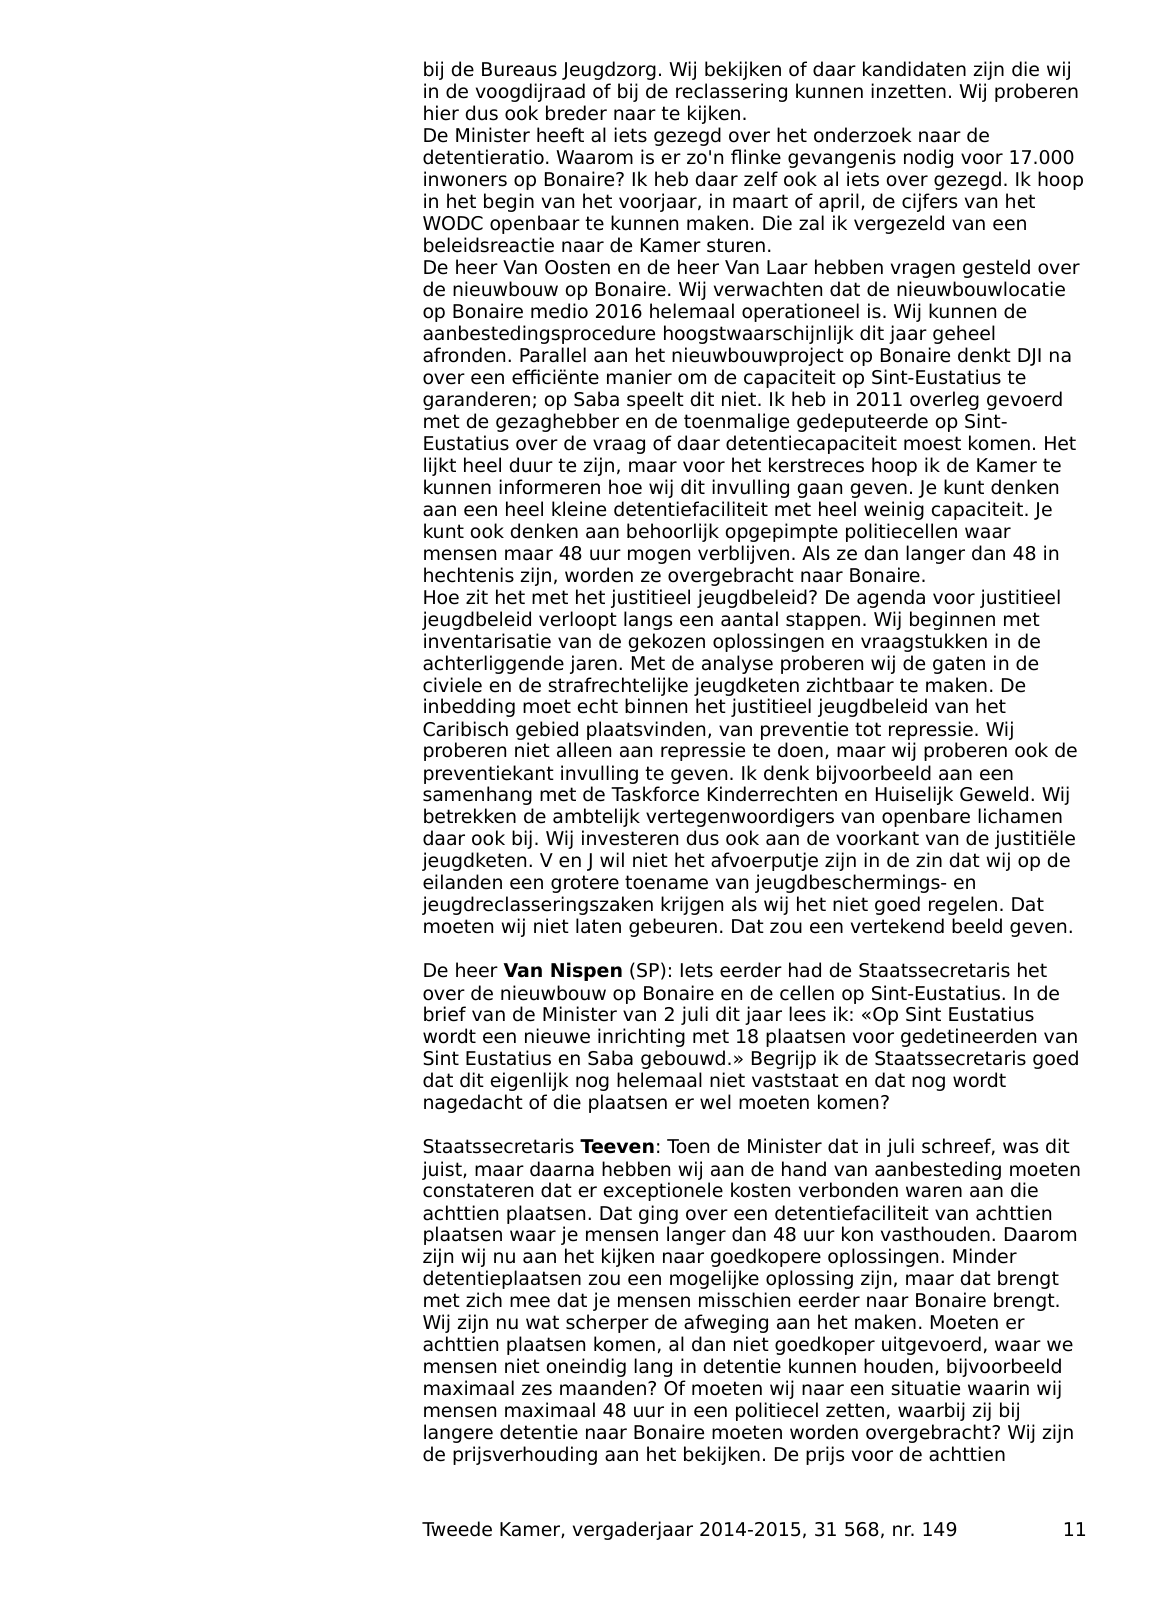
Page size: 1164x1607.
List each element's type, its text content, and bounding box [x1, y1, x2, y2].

text De Minister heeft al iets gezegd over het onderzoek naar de detentieratio. Waarom is er zo'n flinke gevangenis nodig voor 17.000 inwoners op Bonaire? Ik heb daar zelf ook al iets over gezegd. Ik hoop in het begin van het voorjaar, in maart of april, de cijfers van het WODC openbaar te kunnen maken. Die zal ik vergezeld van een beleidsreactie naar de Kamer sturen. [422, 125, 1087, 257]
text Hoe zit het met het justitieel jeugdbeleid? De agenda voor justitieel jeugdbeleid verloopt langs een aantal stappen. Wij beginnen met inventarisatie van de gekozen oplossingen en vraagstukken in de achterliggende jaren. Met de analyse proberen wij de gaten in de civiele en de strafrechtelijke jeugdketen zichtbaar te maken. De inbedding moet echt binnen het justitieel jeugdbeleid van het Caribisch gebied plaatsvinden, van preventie tot repressie. Wij proberen niet alleen aan repressie te doen, maar wij proberen ook de preventiekant invulling te geven. Ik denk bijvoorbeeld aan een samenhang met de Taskforce Kinderrechten en Huiselijk Geweld. Wij betrekken de ambtelijk vertegenwoordigers van openbare lichamen daar ook bij. Wij investeren dus ook aan de voorkant van de justitiële jeugdketen. V en J wil niet het afvoerputje zijn in de zin dat wij op de eilanden een grotere toename van jeugdbeschermings- en jeugdreclasseringszaken krijgen als wij het niet goed regelen. Dat moeten wij niet laten gebeuren. Dat zou een vertekend beeld geven. [422, 587, 1087, 938]
text De heer Van Oosten en de heer Van Laar hebben vragen gesteld over de nieuwbouw op Bonaire. Wij verwachten dat de nieuwbouwlocatie op Bonaire medio 2016 helemaal operationeel is. Wij kunnen de aanbestedingsprocedure hoogstwaarschijnlijk dit jaar geheel afronden. Parallel aan het nieuwbouwproject op Bonaire denkt DJI na over een efficiënte manier om de capaciteit op Sint-Eustatius te garanderen; op Saba speelt dit niet. Ik heb in 2011 overleg gevoerd met de gezaghebber en de toenmalige gedeputeerde op Sint-Eustatius over de vraag of daar detentiecapaciteit moest komen. Het lijkt heel duur te zijn, maar voor het kerstreces hoop ik de Kamer te kunnen informeren hoe wij dit invulling gaan geven. Je kunt denken aan een heel kleine detentiefaciliteit met heel weinig capaciteit. Je kunt ook denken aan behoorlijk opgepimpte politiecellen waar mensen maar 48 uur mogen verblijven. Als ze dan langer dan 48 in hechtenis zijn, worden ze overgebracht naar Bonaire. [422, 257, 1087, 587]
text bij de Bureaus Jeugdzorg. Wij bekijken of daar kandidaten zijn die wij in de voogdijraad of bij de reclassering kunnen inzetten. Wij proberen hier dus ook breder naar te kijken. [422, 59, 1087, 125]
text De heer Van Nispen (SP): Iets eerder had de Staatssecretaris het over de nieuwbouw op Bonaire en de cellen op Sint-Eustatius. In de brief van de Minister van 2 juli dit jaar lees ik: «Op Sint Eustatius wordt een nieuwe inrichting met 18 plaatsen voor gedetineerden van Sint Eustatius en Saba gebouwd.» Begrijp ik de Staatssecretaris goed dat dit eigenlijk nog helemaal niet vaststaat en dat nog wordt nagedacht of die plaatsen er wel moeten komen? [422, 960, 1087, 1114]
text Staatssecretaris Teeven: Toen de Minister dat in juli schreef, was dit juist, maar daarna hebben wij aan de hand van aanbesteding moeten constateren dat er exceptionele kosten verbonden waren aan die achttien plaatsen. Dat ging over een detentiefaciliteit van achttien plaatsen waar je mensen langer dan 48 uur kon vasthouden. Daarom zijn wij nu aan het kijken naar goedkopere oplossingen. Minder detentieplaatsen zou een mogelijke oplossing zijn, maar dat brengt met zich mee dat je mensen misschien eerder naar Bonaire brengt. Wij zijn nu wat scherper de afweging aan het maken. Moeten er achttien plaatsen komen, al dan niet goedkoper uitgevoerd, waar we mensen niet oneindig lang in detentie kunnen houden, bijvoorbeeld maximaal zes maanden? Of moeten wij naar een situatie waarin wij mensen maximaal 48 uur in een politiecel zetten, waarbij zij bij langere detentie naar Bonaire moeten worden overgebracht? Wij zijn de prijsverhouding aan het bekijken. De prijs voor de achttien [422, 1136, 1087, 1466]
